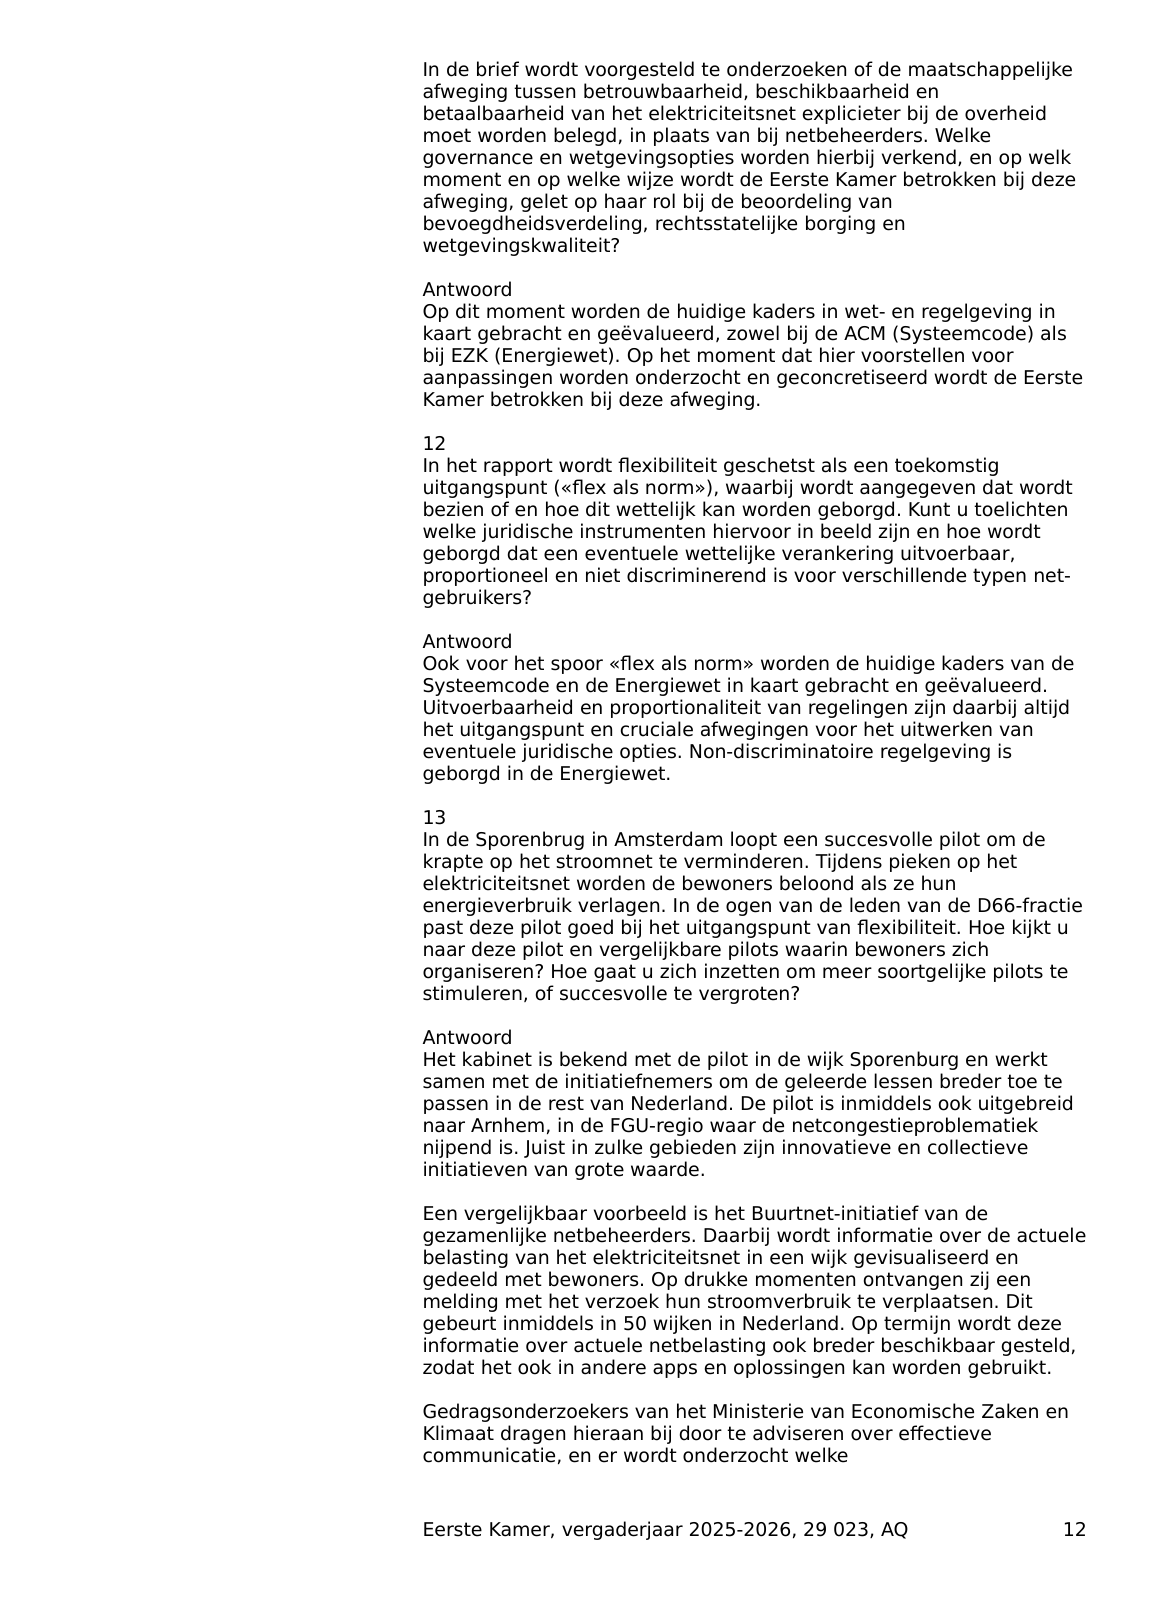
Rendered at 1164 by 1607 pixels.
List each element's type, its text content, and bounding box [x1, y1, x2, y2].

text Het kabinet is bekend met de pilot in de wijk Sporenburg en werkt samen met de initiatiefnemers om de geleerde lessen breder toe te passen in de rest van Nederland. De pilot is inmiddels ook uitgebreid naar Arnhem, in de FGU-regio waar de netcongestieproblematiek nijpend is. Juist in zulke gebieden zijn innovatieve en collectieve initiatieven van grote waarde. [422, 1049, 1087, 1181]
text Op dit moment worden de huidige kaders in wet- en regelgeving in kaart gebracht en geëvalueerd, zowel bij de ACM (Systeemcode) als bij EZK (Energiewet). Op het moment dat hier voorstellen voor aanpassingen worden onderzocht en geconcretiseerd wordt de Eerste Kamer betrokken bij deze afweging. [422, 301, 1087, 411]
text In de brief wordt voorgesteld te onderzoeken of de maatschappelijke afweging tussen betrouwbaarheid, beschikbaarheid en betaalbaarheid van het elektriciteitsnet explicieter bij de overheid moet worden belegd, in plaats van bij netbeheerders. Welke governance en wetgevingsopties worden hierbij verkend, en op welk moment en op welke wijze wordt de Eerste Kamer betrokken bij deze afweging, gelet op haar rol bij de beoordeling van bevoegdheidsverdeling, rechtsstatelijke borging en wetgevingskwaliteit? [422, 59, 1087, 257]
text 13 [422, 807, 1087, 829]
text Antwoord [422, 1027, 1087, 1049]
text Antwoord [422, 631, 1087, 653]
text Gedragsonderzoekers van het Ministerie van Economische Zaken en Klimaat dragen hieraan bij door te adviseren over effectieve communicatie, en er wordt onderzocht welke [422, 1401, 1087, 1467]
text Een vergelijkbaar voorbeeld is het Buurtnet-initiatief van de gezamenlijke netbeheerders. Daarbij wordt informatie over de actuele belasting van het elektriciteitsnet in een wijk gevisualiseerd en gedeeld met bewoners. Op drukke momenten ontvangen zij een melding met het verzoek hun stroomverbruik te verplaatsen. Dit gebeurt inmiddels in 50 wijken in Nederland. Op termijn wordt deze informatie over actuele netbelasting ook breder beschikbaar gesteld, zodat het ook in andere apps en oplossingen kan worden gebruikt. [422, 1203, 1087, 1379]
text Antwoord [422, 279, 1087, 301]
text 12 [422, 433, 1087, 455]
text Ook voor het spoor «flex als norm» worden de huidige kaders van de Systeemcode en de Energiewet in kaart gebracht en geëvalueerd. Uitvoerbaarheid en proportionaliteit van regelingen zijn daarbij altijd het uitgangspunt en cruciale afwegingen voor het uitwerken van eventuele juridische opties. Non-discriminatoire regelgeving is geborgd in de Energiewet. [422, 653, 1087, 785]
text In het rapport wordt flexibiliteit geschetst als een toekomstig uitgangspunt («flex als norm»), waarbij wordt aangegeven dat wordt bezien of en hoe dit wettelijk kan worden geborgd. Kunt u toelichten welke juridische instrumenten hiervoor in beeld zijn en hoe wordt geborgd dat een eventuele wettelijke verankering uitvoerbaar, proportioneel en niet discriminerend is voor verschillende typen net-gebruikers? [422, 455, 1087, 609]
text In de Sporenbrug in Amsterdam loopt een succesvolle pilot om de krapte op het stroomnet te verminderen. Tijdens pieken op het elektriciteitsnet worden de bewoners beloond als ze hun energieverbruik verlagen. In de ogen van de leden van de D66-fractie past deze pilot goed bij het uitgangspunt van flexibiliteit. Hoe kijkt u naar deze pilot en vergelijkbare pilots waarin bewoners zich organiseren? Hoe gaat u zich inzetten om meer soortgelijke pilots te stimuleren, of succesvolle te vergroten? [422, 829, 1087, 1005]
